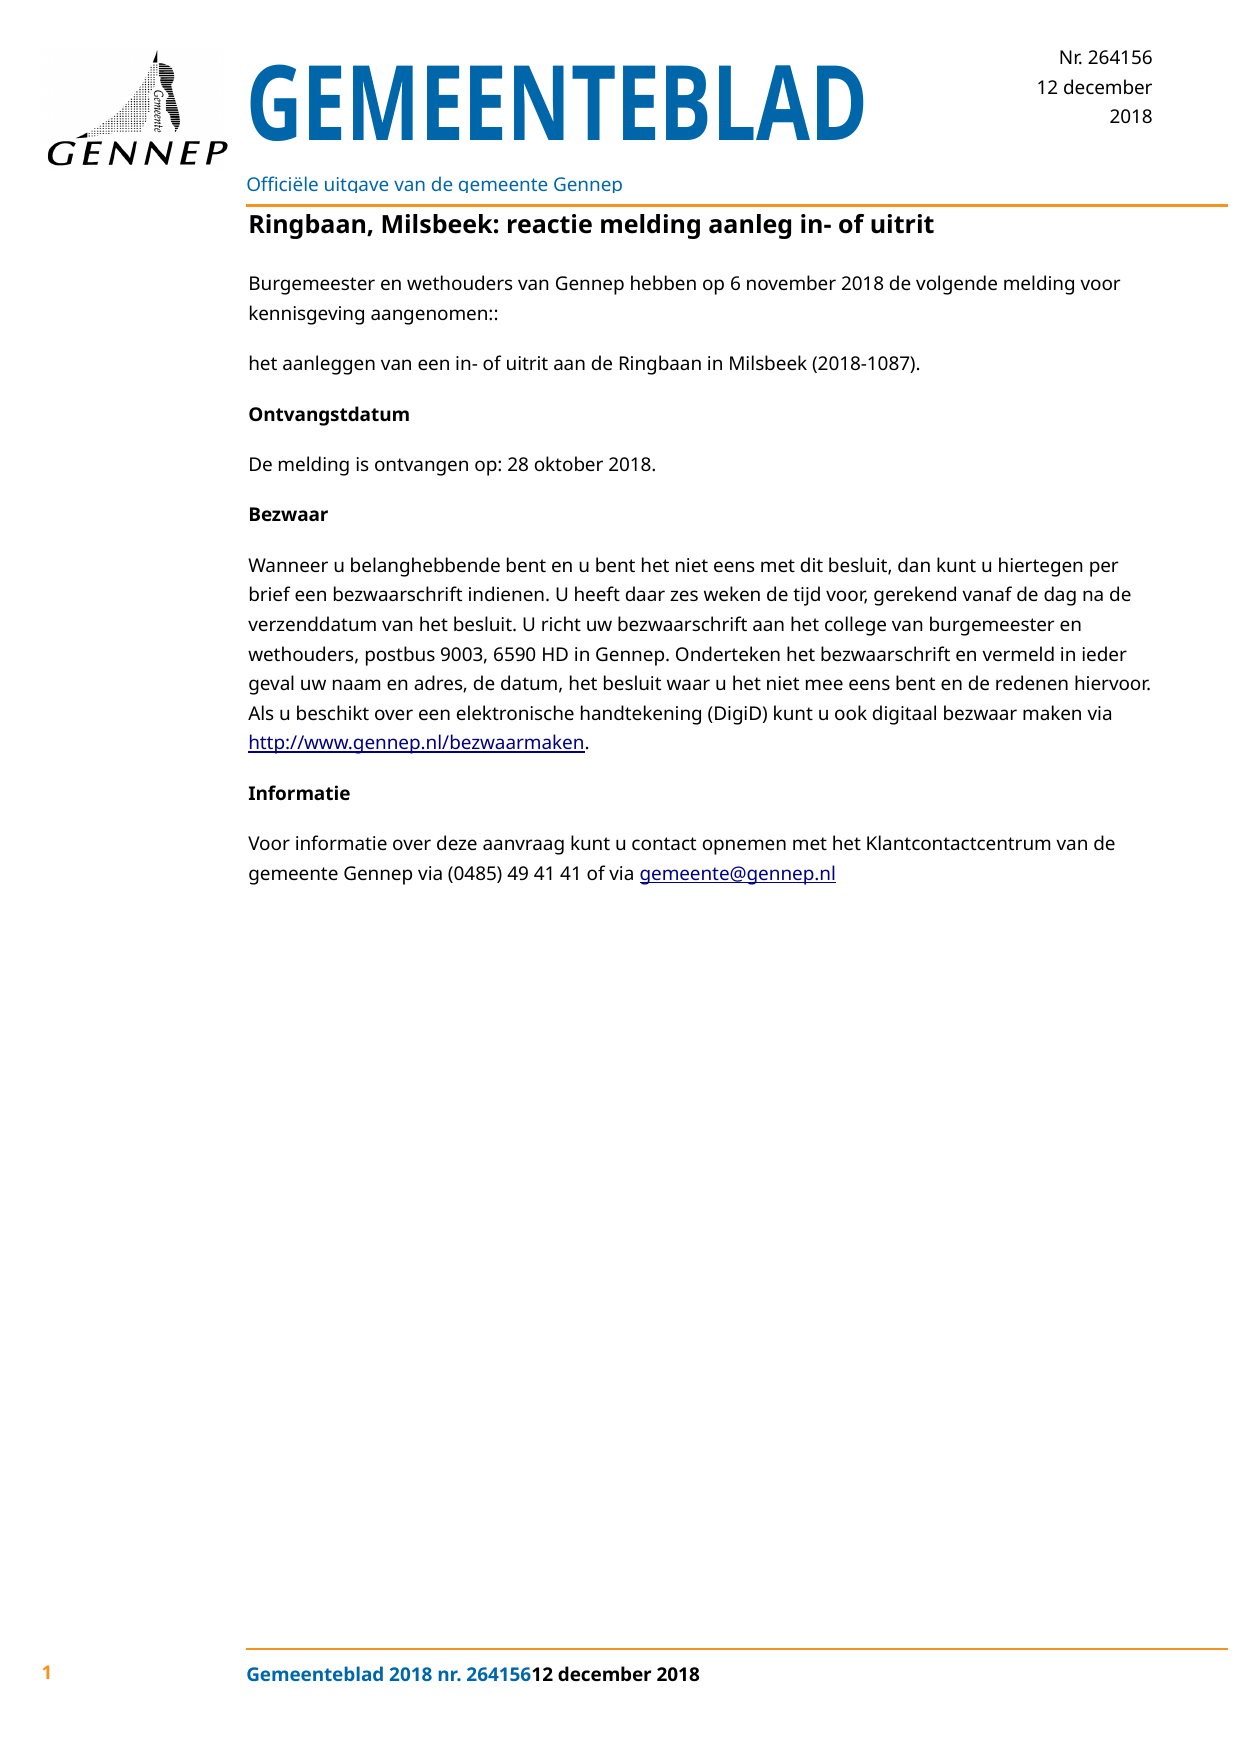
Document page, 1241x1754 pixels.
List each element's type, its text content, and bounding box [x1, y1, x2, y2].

text Burgemeester en wethouders van Gennep hebben op 6 november 2018 de volgende melding voor kennisgeving aangenomen:: [248, 270, 1152, 326]
text Bezwaar [248, 502, 1152, 527]
text Informatie [248, 780, 1152, 806]
text Wanneer u belanghebbende bent en u bent het niet eens met dit besluit, dan kunt u hiertegen per brief een bezwaarschrift indienen. U heeft daar zes weken de tijd voor, gerekend vanaf de dag na de verzenddatum van het besluit. U richt uw bezwaarschrift aan het college van burgemeester en wethouders, postbus 9003, 6590 HD in Gennep. Onderteken het bezwaarschrift en vermeld in ieder geval uw naam en adres, de datum, het besluit waar u het niet mee eens bent en de redenen hiervoor. Als u beschikt over een elektronische handtekening (DigiD) kunt u ook digitaal bezwaar maken via http://www.gennep.nl/bezwaarmaken. [248, 552, 1152, 755]
picture [41, 47, 231, 172]
text De melding is ontvangen op: 28 oktober 2018. [248, 451, 1152, 477]
text het aanleggen van een in- of uitrit aan de Ringbaan in Milsbeek (2018-1087). [248, 350, 1152, 376]
text Ringbaan, Milsbeek: reactie melding aanleg in- of uitrit [248, 207, 1152, 241]
text Ontvangstdatum [248, 401, 1152, 426]
text Voor informatie over deze aanvraag kunt u contact opnemen met het Klantcontactcentrum van de gemeente Gennep via (0485) 49 41 41 of via gemeente@gennep.nl [248, 830, 1152, 886]
